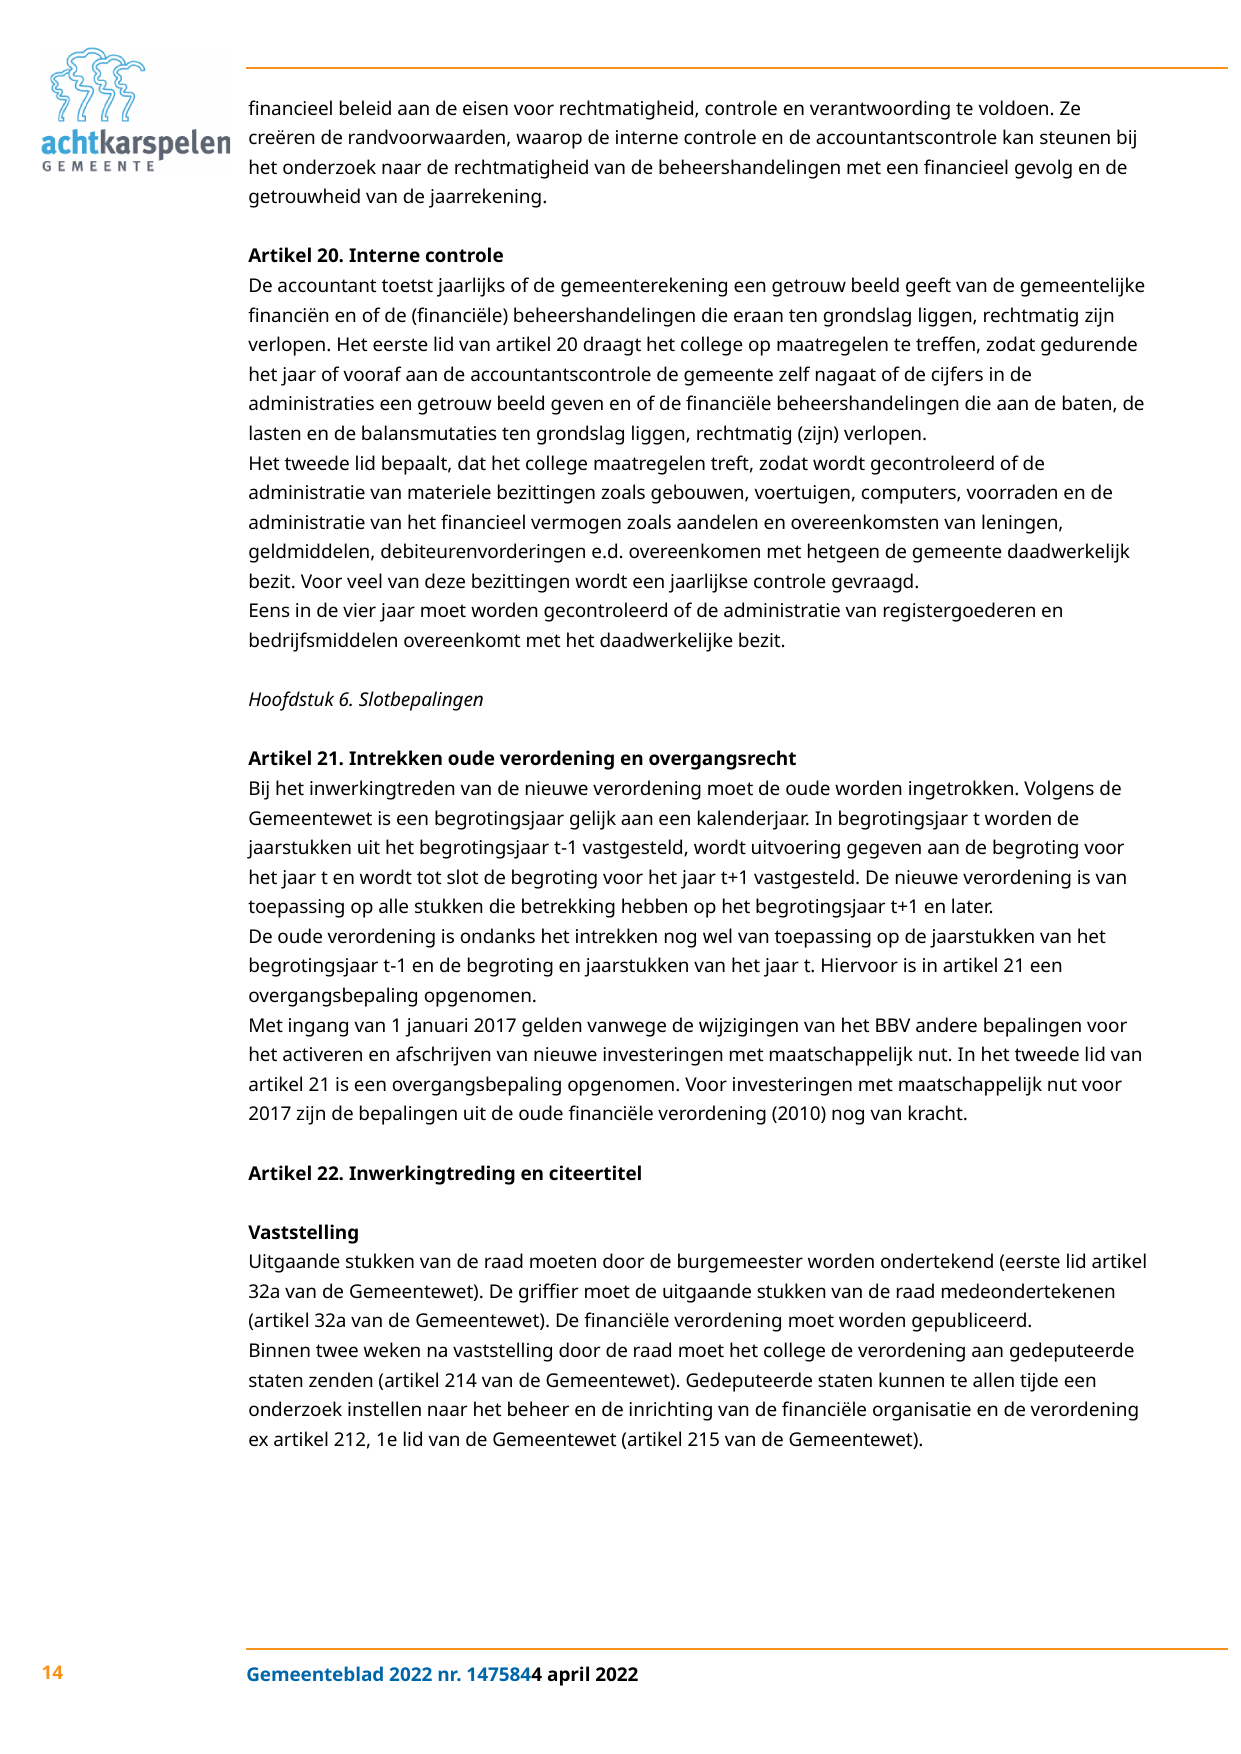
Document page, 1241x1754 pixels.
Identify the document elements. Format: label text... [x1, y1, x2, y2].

text Artikel 21. Intrekken oude verordening en overgangsrecht [248, 746, 1152, 771]
text Uitgaande stukken van de raad moeten door de burgemeester worden ondertekend (eerste lid artikel 32a van de Gemeentewet). De griffier moet de uitgaande stukken van de raad medeondertekenen (artikel 32a van de Gemeentewet). De financiële verordening moet worden gepubliceerd. [248, 1248, 1152, 1333]
text Artikel 20. Interne controle [248, 243, 1152, 268]
text Het tweede lid bepaalt, dat het college maatregelen treft, zodat wordt gecontroleerd of de administratie van materiele bezittingen zoals gebouwen, voertuigen, computers, voorraden en de administratie van het financieel vermogen zoals aandelen en overeenkomsten van leningen, geldmiddelen, debiteurenvorderingen e.d. overeenkomen met hetgeen de gemeente daadwerkelijk bezit. Voor veel van deze bezittingen wordt een jaarlijkse controle gevraagd. [248, 450, 1152, 594]
text financieel beleid aan de eisen voor rechtmatigheid, controle en verantwoording te voldoen. Ze creëren de randvoorwaarden, waarop de interne controle en de accountantscontrole kan steunen bij het onderzoek naar de rechtmatigheid van de beheershandelingen met een financieel gevolg en de getrouwheid van de jaarrekening. [248, 95, 1152, 209]
text De accountant toetst jaarlijks of de gemeenterekening een getrouw beeld geeft van de gemeentelijke financiën en of de (financiële) beheershandelingen die eraan ten grondslag liggen, rechtmatig zijn verlopen. Het eerste lid van artikel 20 draagt het college op maatregelen te treffen, zodat gedurende het jaar of vooraf aan de accountantscontrole de gemeente zelf nagaat of de cijfers in de administraties een getrouw beeld geven en of de financiële beheershandelingen die aan de baten, de lasten en de balansmutaties ten grondslag liggen, rechtmatig (zijn) verlopen. [248, 272, 1152, 446]
picture [41, 47, 231, 172]
text Hoofdstuk 6. Slotbepalingen [248, 686, 1152, 712]
text Vaststelling [248, 1219, 1152, 1245]
text Eens in de vier jaar moet worden gecontroleerd of de administratie van registergoederen en bedrijfsmiddelen overeenkomt met het daadwerkelijke bezit. [248, 598, 1152, 653]
text De oude verordening is ondanks het intrekken nog wel van toepassing op de jaarstukken van het begrotingsjaar t-1 en de begroting en jaarstukken van het jaar t. Hiervoor is in artikel 21 een overgangsbepaling opgenomen. [248, 923, 1152, 1008]
text Bij het inwerkingtreden van de nieuwe verordening moet de oude worden ingetrokken. Volgens de Gemeentewet is een begrotingsjaar gelijk aan een kalenderjaar. In begrotingsjaar t worden de jaarstukken uit het begrotingsjaar t-1 vastgesteld, wordt uitvoering gegeven aan de begroting voor het jaar t en wordt tot slot de begroting voor het jaar t+1 vastgesteld. De nieuwe verordening is van toepassing op alle stukken die betrekking hebben op het begrotingsjaar t+1 en later. [248, 775, 1152, 919]
text Met ingang van 1 januari 2017 gelden vanwege de wijzigingen van het BBV andere bepalingen voor het activeren en afschrijven van nieuwe investeringen met maatschappelijk nut. In het tweede lid van artikel 21 is een overgangsbepaling opgenomen. Voor investeringen met maatschappelijk nut voor 2017 zijn de bepalingen uit de oude financiële verordening (2010) nog van kracht. [248, 1012, 1152, 1126]
text Binnen twee weken na vaststelling door de raad moet het college de verordening aan gedeputeerde staten zenden (artikel 214 van de Gemeentewet). Gedeputeerde staten kunnen te allen tijde een onderzoek instellen naar het beheer en de inrichting van de financiële organisatie en de verordening ex artikel 212, 1e lid van de Gemeentewet (artikel 215 van de Gemeentewet). [248, 1337, 1152, 1452]
text Artikel 22. Inwerkingtreding en citeertitel [248, 1160, 1152, 1186]
